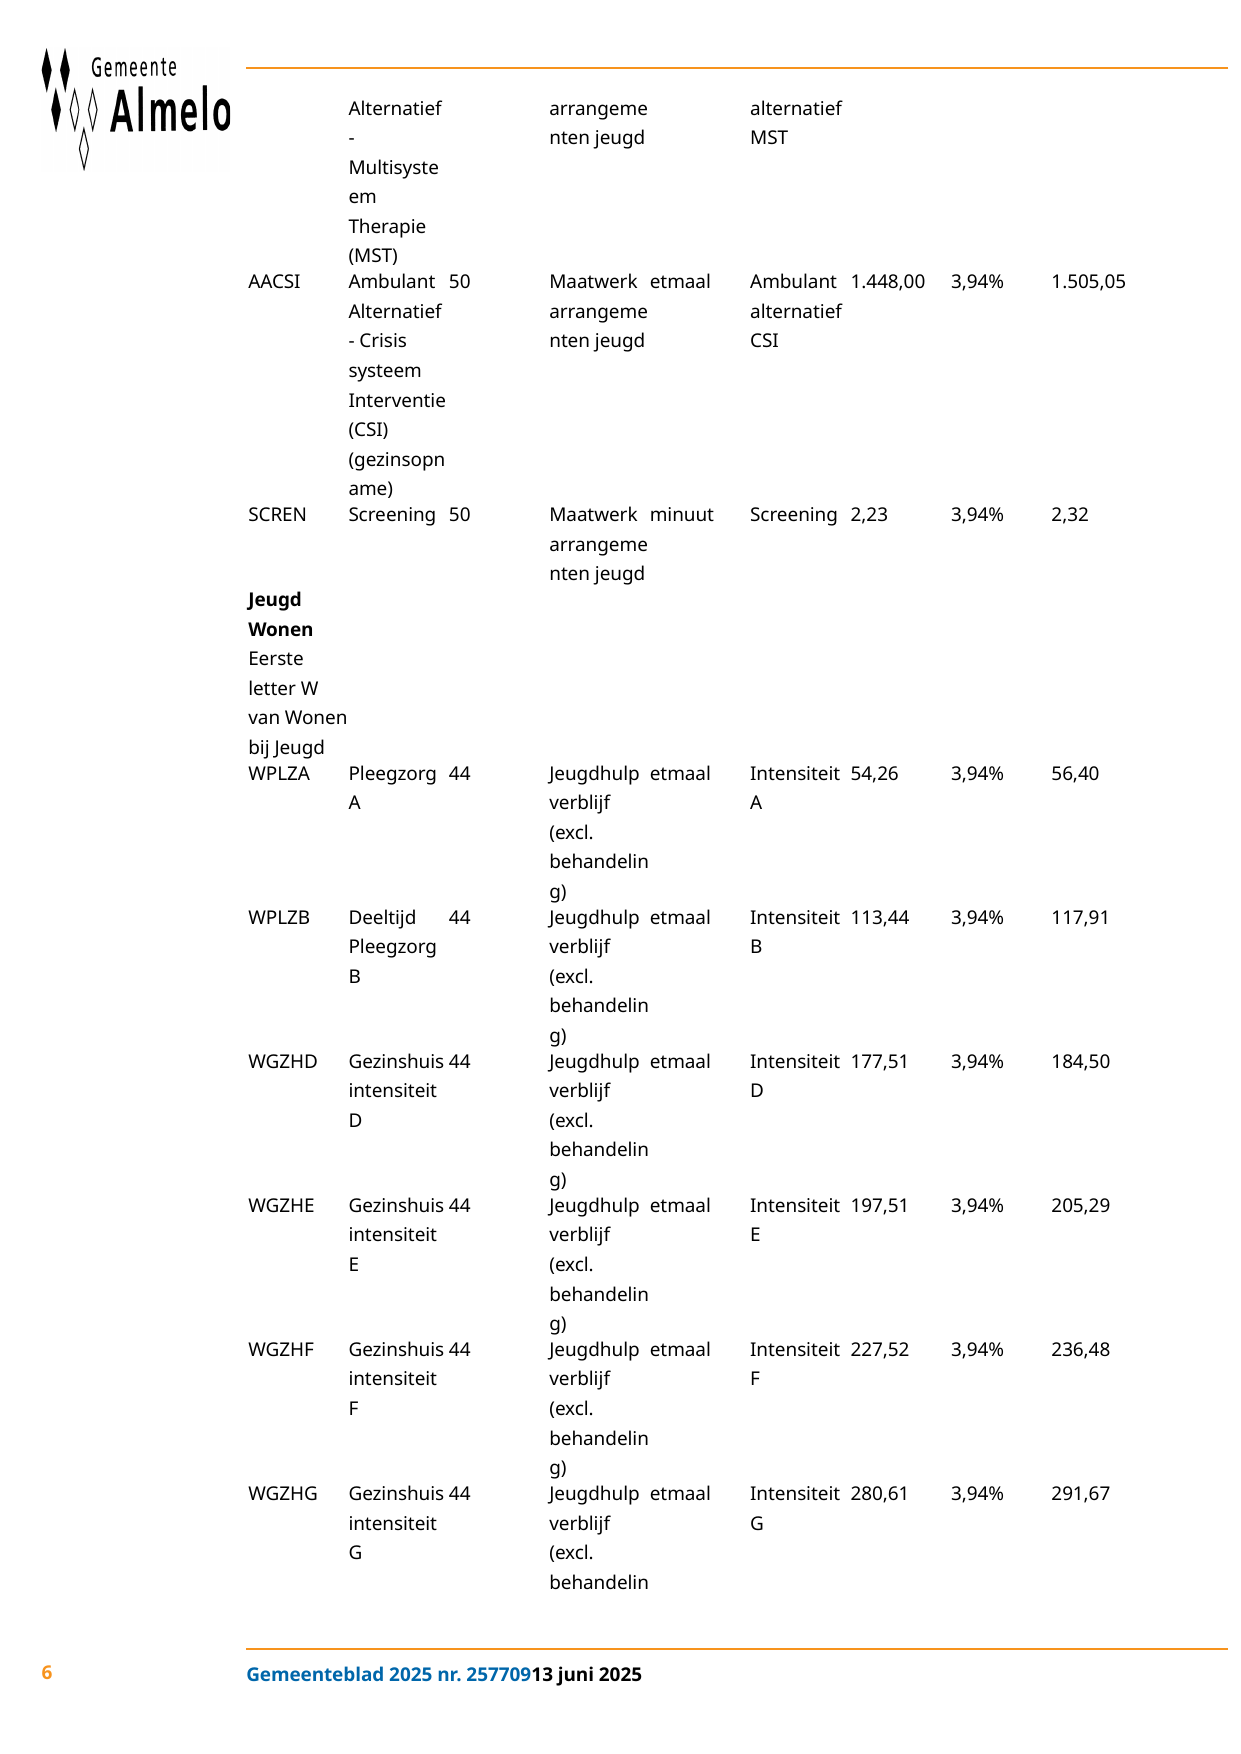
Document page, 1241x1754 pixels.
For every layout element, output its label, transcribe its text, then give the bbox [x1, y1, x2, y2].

table_cell Maatwerk arrangementen jeugd [549, 501, 649, 586]
table_cell 3,94% [951, 1192, 1051, 1336]
table_cell etmaal [650, 1048, 750, 1192]
table_cell [650, 95, 750, 268]
table_cell 113,44 [850, 904, 951, 1048]
table_cell Screening [750, 501, 850, 586]
table_cell 44 [449, 1048, 549, 1192]
table_cell 50 [449, 269, 549, 501]
table_cell etmaal [650, 1336, 750, 1480]
table_cell WPLZB [248, 904, 348, 1048]
table_cell etmaal [650, 1192, 750, 1336]
table_cell minuut [650, 501, 750, 586]
table_cell Maatwerk arrangementen jeugd [549, 269, 649, 501]
table_cell Jeugdhulp verblijf (excl. behandelin [549, 1480, 649, 1594]
table_cell Jeugd Wonen Eerste letter W van Wonen bij Jeugd [248, 586, 348, 760]
table_cell arrangementen jeugd [549, 95, 649, 268]
table_cell SCREN [248, 501, 348, 586]
table_cell WGZHE [248, 1192, 348, 1336]
table_cell WGZHG [248, 1480, 348, 1594]
table_cell 227,52 [850, 1336, 951, 1480]
table_cell 44 [449, 1192, 549, 1336]
table_cell [850, 95, 951, 268]
table_cell 3,94% [951, 501, 1051, 586]
table_cell 44 [449, 760, 549, 904]
table_cell Jeugdhulp verblijf (excl. behandeling) [549, 904, 649, 1048]
table_cell 3,94% [951, 760, 1051, 904]
table_cell 54,26 [850, 760, 951, 904]
table_cell [1051, 95, 1152, 268]
table_cell Gezinshuis intensiteit D [348, 1048, 449, 1192]
table_cell Intensiteit B [750, 904, 850, 1048]
table_cell etmaal [650, 760, 750, 904]
table_cell 197,51 [850, 1192, 951, 1336]
table_cell etmaal [650, 904, 750, 1048]
table_cell [248, 95, 348, 268]
table_cell 1.505,05 [1051, 269, 1152, 501]
table_cell Gezinshuis intensiteit E [348, 1192, 449, 1336]
table_cell Deeltijd Pleegzorg B [348, 904, 449, 1048]
table_cell Alternatief - Multisysteem Therapie (MST) [348, 95, 449, 268]
table_cell Intensiteit F [750, 1336, 850, 1480]
table_cell 3,94% [951, 904, 1051, 1048]
table_cell 3,94% [951, 1336, 1051, 1480]
table_cell WPLZA [248, 760, 348, 904]
table_cell 205,29 [1051, 1192, 1152, 1336]
table_cell Screening [348, 501, 449, 586]
table_cell [951, 95, 1051, 268]
picture [41, 47, 231, 172]
table_cell 117,91 [1051, 904, 1152, 1048]
table_cell Jeugdhulp verblijf (excl. behandeling) [549, 1048, 649, 1192]
table_cell 44 [449, 1336, 549, 1480]
table_cell Gezinshuis intensiteit F [348, 1336, 449, 1480]
table_cell 1.448,00 [850, 269, 951, 501]
table_cell Ambulant alternatief CSI [750, 269, 850, 501]
table_cell WGZHD [248, 1048, 348, 1192]
table_cell 44 [449, 1480, 549, 1594]
table_cell 3,94% [951, 269, 1051, 501]
table_cell 236,48 [1051, 1336, 1152, 1480]
table_cell etmaal [650, 1480, 750, 1594]
table_cell Pleegzorg A [348, 760, 449, 904]
table_cell Jeugdhulp verblijf (excl. behandeling) [549, 760, 649, 904]
table_cell Intensiteit G [750, 1480, 850, 1594]
table_cell 2,32 [1051, 501, 1152, 586]
table_cell 177,51 [850, 1048, 951, 1192]
table_cell Intensiteit A [750, 760, 850, 904]
table_cell 3,94% [951, 1048, 1051, 1192]
table_cell 280,61 [850, 1480, 951, 1594]
table_cell 56,40 [1051, 760, 1152, 904]
table_cell Ambulant Alternatief - Crisis systeem Interventie (CSI) (gezinsopname) [348, 269, 449, 501]
table_cell 2,23 [850, 501, 951, 586]
table_cell Intensiteit D [750, 1048, 850, 1192]
table_cell Jeugdhulp verblijf (excl. behandeling) [549, 1192, 649, 1336]
table_cell AACSI [248, 269, 348, 501]
table_cell WGZHF [248, 1336, 348, 1480]
table_cell alternatief MST [750, 95, 850, 268]
table_cell [449, 95, 549, 268]
table_cell Gezinshuis intensiteit G [348, 1480, 449, 1594]
table_cell 44 [449, 904, 549, 1048]
table_cell 3,94% [951, 1480, 1051, 1594]
table_cell 184,50 [1051, 1048, 1152, 1192]
table_cell 291,67 [1051, 1480, 1152, 1594]
table_cell Jeugdhulp verblijf (excl. behandeling) [549, 1336, 649, 1480]
table_cell 50 [449, 501, 549, 586]
table_cell etmaal [650, 269, 750, 501]
table_cell Intensiteit E [750, 1192, 850, 1336]
